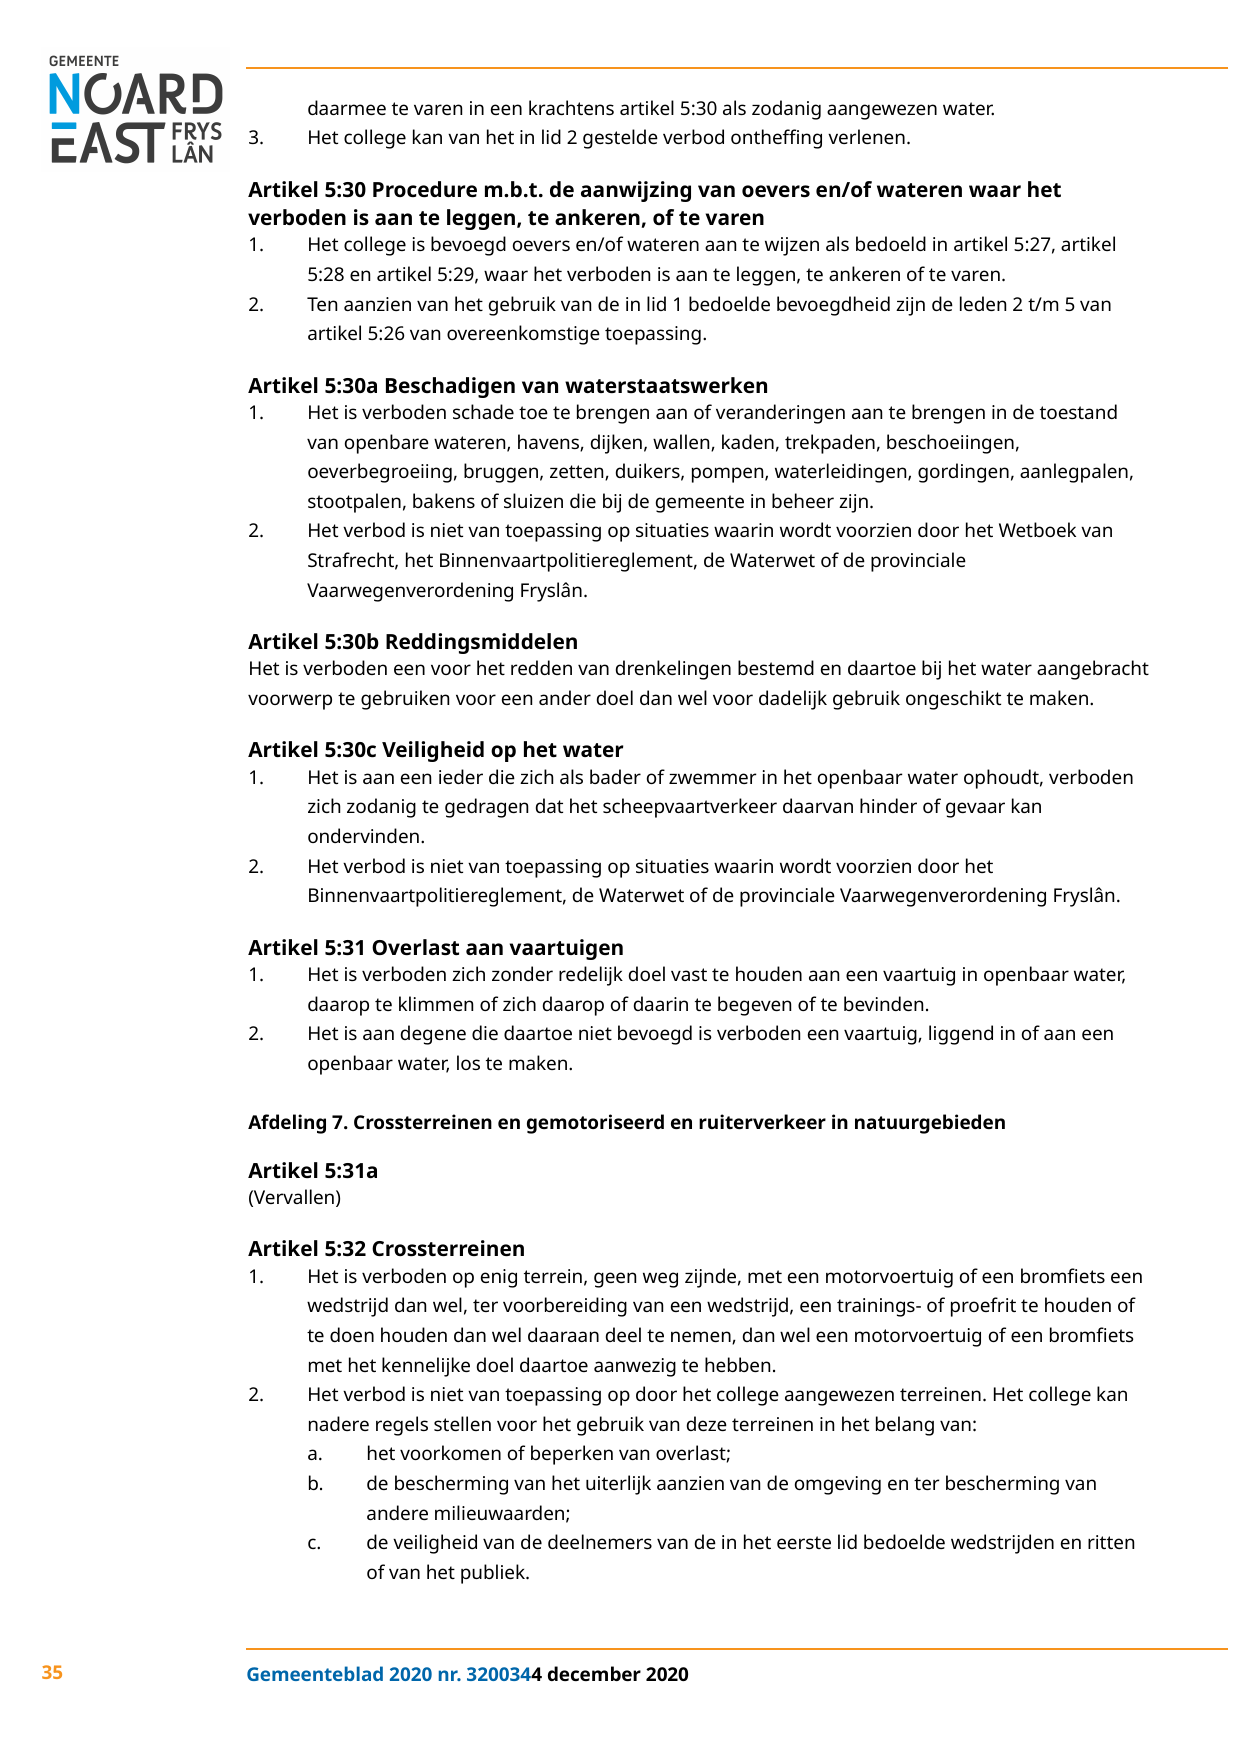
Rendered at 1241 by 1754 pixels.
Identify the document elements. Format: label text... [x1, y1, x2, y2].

list Het is verboden op enig terrein, geen weg zijnde, met een motorvoertuig of een bromfiets een wedstrijd dan wel, ter voorbereiding van een wedstrijd, een trainings- of proefrit te houden of te doen houden dan wel daaraan deel te nemen, dan wel een motorvoertuig of een bromfiets met het kennelijke doel daartoe aanwezig te hebben. [248, 1263, 1152, 1377]
list daarmee te varen in een krachtens artikel 5:30 als zodanig aangewezen water. [248, 95, 1152, 121]
list Ten aanzien van het gebruik van de in lid 1 bedoelde bevoegdheid zijn de leden 2 t/m 5 van artikel 5:26 van overeenkomstige toepassing. [248, 291, 1152, 346]
list het voorkomen of beperken van overlast; [307, 1441, 1152, 1466]
text Artikel 5:30a Beschadigen van waterstaatswerken [248, 371, 1152, 399]
list Het college is bevoegd oevers en/of wateren aan te wijzen als bedoeld in artikel 5:27, artikel 5:28 en artikel 5:29, waar het verboden is aan te leggen, te ankeren of te varen. [248, 232, 1152, 287]
list de veiligheid van de deelnemers van de in het eerste lid bedoelde wedstrijden en ritten of van het publiek. [307, 1529, 1152, 1584]
text Artikel 5:30c Veiligheid op het water [248, 736, 1152, 764]
text Artikel 5:30b Reddingsmiddelen [248, 627, 1152, 656]
text Het is verboden een voor het redden van drenkelingen bestemd en daartoe bij het water aangebracht voorwerp te gebruiken voor een ander doel dan wel voor dadelijk gebruik ongeschikt te maken. [248, 656, 1152, 711]
picture [41, 47, 231, 172]
list Het verbod is niet van toepassing op situaties waarin wordt voorzien door het Binnenvaartpolitiereglement, de Waterwet of de provinciale Vaarwegenverordening Fryslân. [248, 853, 1152, 908]
text Artikel 5:31a [248, 1156, 1152, 1184]
list Het is verboden schade toe te brengen aan of veranderingen aan te brengen in de toestand van openbare wateren, havens, dijken, wallen, kaden, trekpaden, beschoeiingen, oeverbegroeiing, bruggen, zetten, duikers, pompen, waterleidingen, gordingen, aanlegpalen, stootpalen, bakens of sluizen die bij de gemeente in beheer zijn. [248, 399, 1152, 514]
list de bescherming van het uiterlijk aanzien van de omgeving en ter bescherming van andere milieuwaarden; [307, 1470, 1152, 1525]
list Het is aan degene die daartoe niet bevoegd is verboden een vaartuig, liggend in of aan een openbaar water, los te maken. [248, 1020, 1152, 1076]
text (Vervallen) [248, 1184, 1152, 1210]
text Artikel 5:31 Overlast aan vaartuigen [248, 933, 1152, 961]
list Het verbod is niet van toepassing op situaties waarin wordt voorzien door het Wetboek van Strafrecht, het Binnenvaartpolitiereglement, de Waterwet of de provinciale Vaarwegenverordening Fryslân. [248, 518, 1152, 602]
text Artikel 5:30 Procedure m.b.t. de aanwijzing van oevers en/of wateren waar het verboden is aan te leggen, te ankeren, of te varen [248, 175, 1152, 232]
list Het is aan een ieder die zich als bader of zwemmer in het openbaar water ophoudt, verboden zich zodanig te gedragen dat het scheepvaartverkeer daarvan hinder of gevaar kan ondervinden. [248, 764, 1152, 849]
list Het verbod is niet van toepassing op door het college aangewezen terreinen. Het college kan nadere regels stellen voor het gebruik van deze terreinen in het belang van: [248, 1381, 1152, 1437]
text Artikel 5:32 Crossterreinen [248, 1234, 1152, 1263]
text Afdeling 7. Crossterreinen en gemotoriseerd en ruiterverkeer in natuurgebieden [248, 1109, 1152, 1135]
list Het college kan van het in lid 2 gestelde verbod ontheffing verlenen. [248, 124, 1152, 150]
list Het is verboden zich zonder redelijk doel vast te houden aan een vaartuig in openbaar water, daarop te klimmen of zich daarop of daarin te begeven of te bevinden. [248, 961, 1152, 1017]
